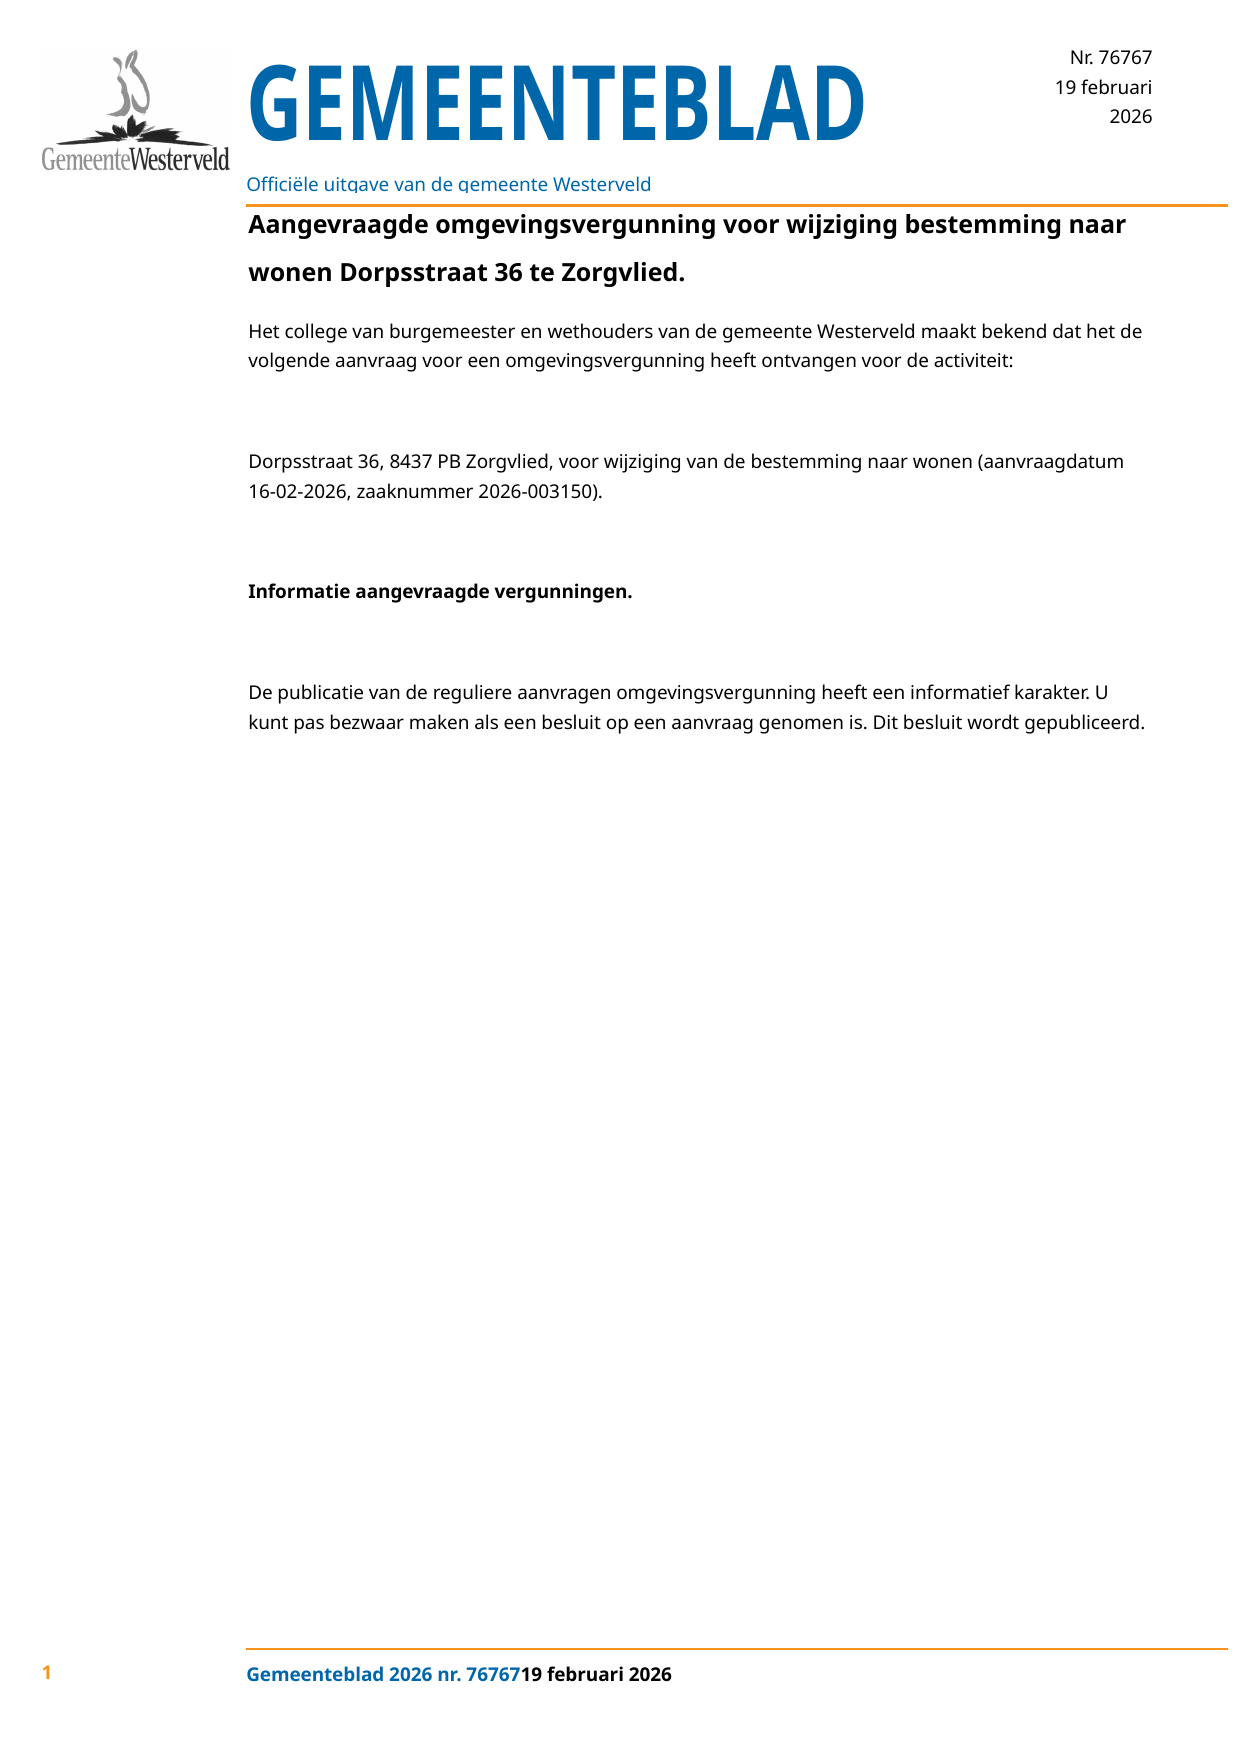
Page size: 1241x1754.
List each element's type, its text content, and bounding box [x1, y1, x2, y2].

text De publicatie van de reguliere aanvragen omgevingsvergunning heeft een informatief karakter. U kunt pas bezwaar maken als een besluit op een aanvraag genomen is. Dit besluit wordt gepubliceerd. [248, 679, 1152, 735]
text Het college van burgemeester en wethouders van de gemeente Westerveld maakt bekend dat het de volgende aanvraag voor een omgevingsvergunning heeft ontvangen voor de activiteit: [248, 318, 1152, 373]
text Aangevraagde omgevingsvergunning voor wijziging bestemming naar wonen Dorpsstraat 36 te Zorgvlied. [248, 207, 1152, 288]
picture [41, 47, 231, 172]
text Informatie aangevraagde vergunningen. [248, 579, 1152, 604]
text Dorpsstraat 36, 8437 PB Zorgvlied, voor wijziging van de bestemming naar wonen (aanvraagdatum 16-02-2026, zaaknummer 2026-003150). [248, 448, 1152, 504]
